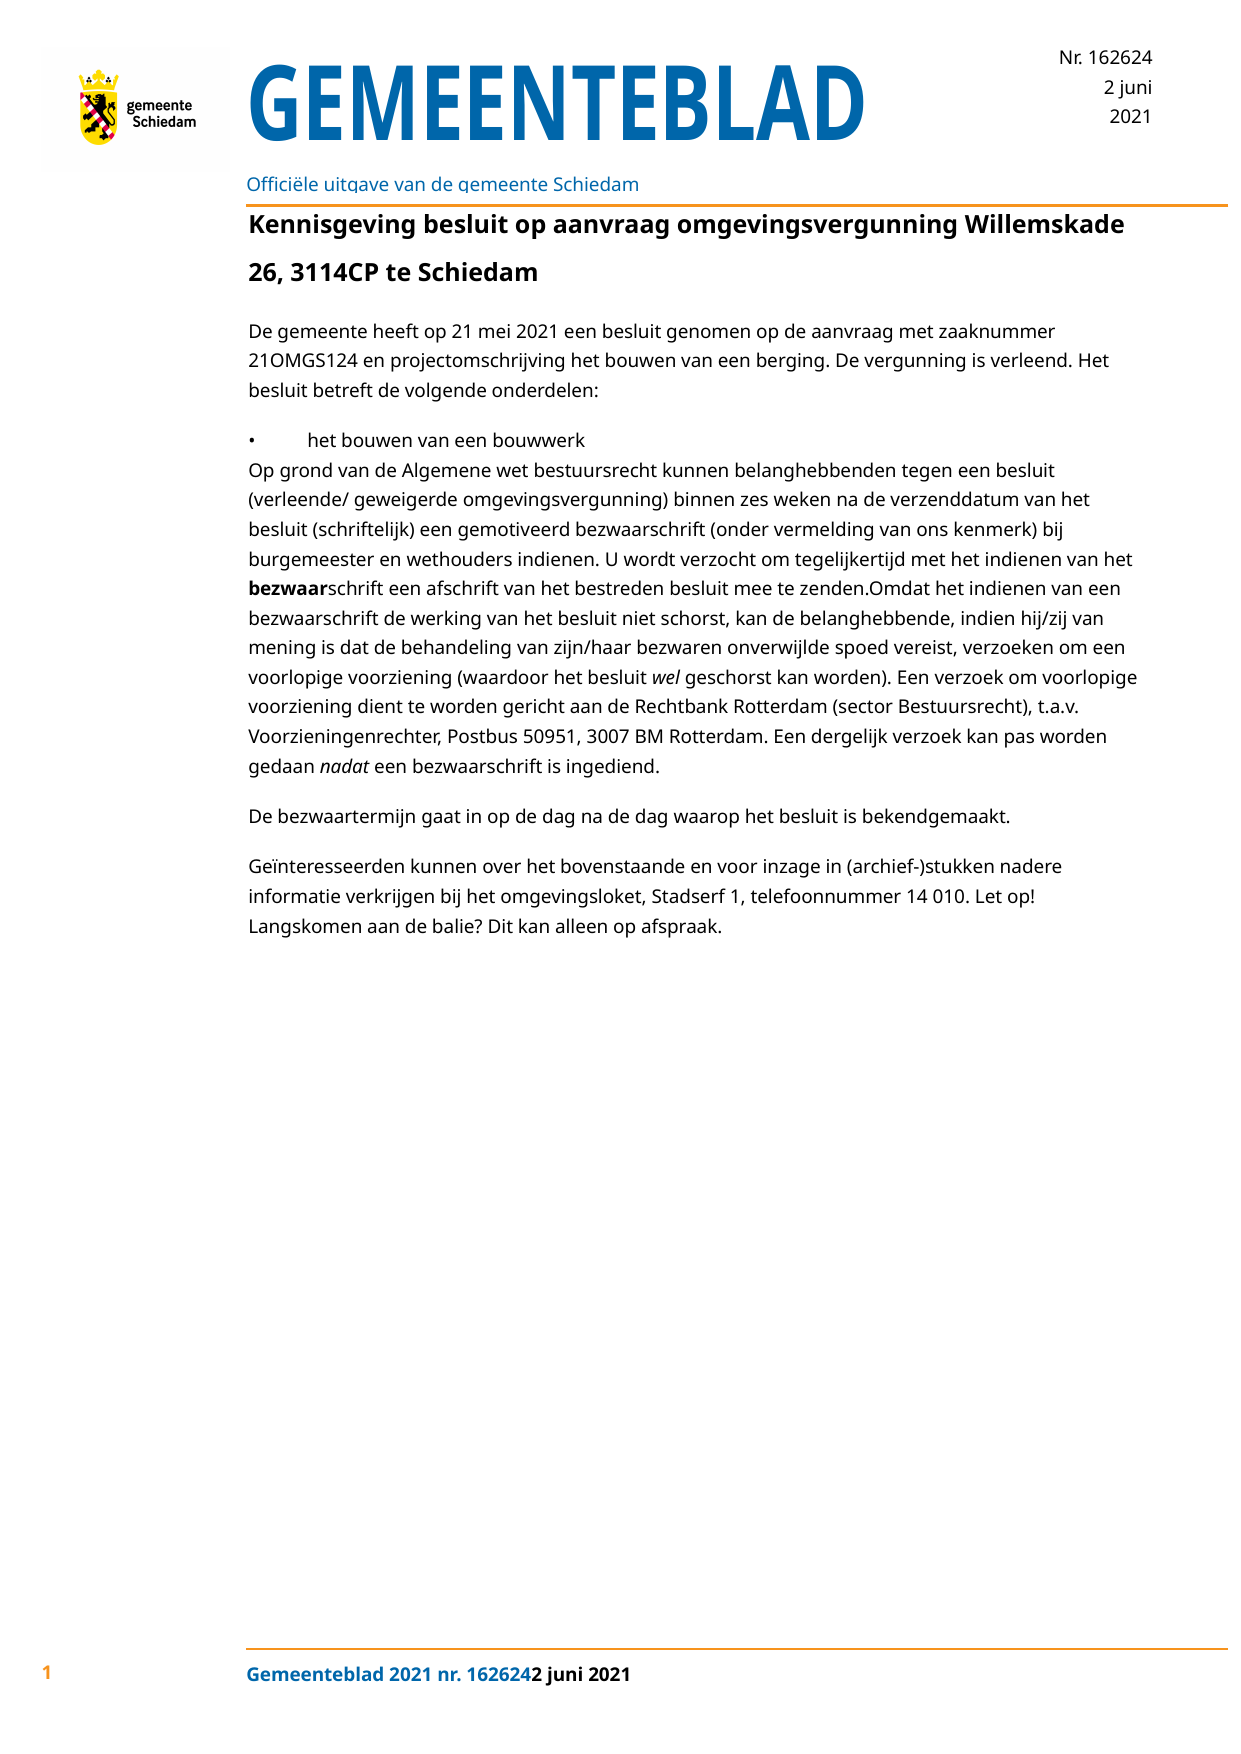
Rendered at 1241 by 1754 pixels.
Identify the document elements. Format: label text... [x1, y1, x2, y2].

text De bezwaartermijn gaat in op de dag na de dag waarop het besluit is bekendgemaakt. [248, 803, 1152, 829]
text Geïnteresseerden kunnen over het bovenstaande en voor inzage in (archief-)stukken nadere informatie verkrijgen bij het omgevingsloket, Stadserf 1, telefoonnummer 14 010. Let op! Langskomen aan de balie? Dit kan alleen op afspraak. [248, 854, 1152, 939]
text Op grond van de Algemene wet bestuursrecht kunnen belanghebbenden tegen een besluit (verleende/ geweigerde omgevingsvergunning) binnen zes weken na de verzenddatum van het besluit (schriftelijk) een gemotiveerd bezwaarschrift (onder vermelding van ons kenmerk) bij burgemeester en wethouders indienen. U wordt verzocht om tegelijkertijd met het indienen van het bezwaarschrift een afschrift van het bestreden besluit mee te zenden.Omdat het indienen van een bezwaarschrift de werking van het besluit niet schorst, kan de belanghebbende, indien hij/zij van mening is dat de behandeling van zijn/haar bezwaren onverwijlde spoed vereist, verzoeken om een voorlopige voorziening (waardoor het besluit wel geschorst kan worden). Een verzoek om voorlopige voorziening dient te worden gericht aan de Rechtbank Rotterdam (sector Bestuursrecht), t.a.v. Voorzieningenrechter, Postbus 50951, 3007 BM Rotterdam. Een dergelijk verzoek kan pas worden gedaan nadat een bezwaarschrift is ingediend. [248, 457, 1152, 779]
text Kennisgeving besluit op aanvraag omgevingsvergunning Willemskade 26, 3114CP te Schiedam [248, 207, 1152, 288]
list het bouwen van een bouwwerk [248, 427, 1152, 453]
picture [41, 47, 231, 172]
text De gemeente heeft op 21 mei 2021 een besluit genomen op de aanvraag met zaaknummer 21OMGS124 en projectomschrijving het bouwen van een berging. De vergunning is verleend. Het besluit betreft de volgende onderdelen: [248, 318, 1152, 403]
